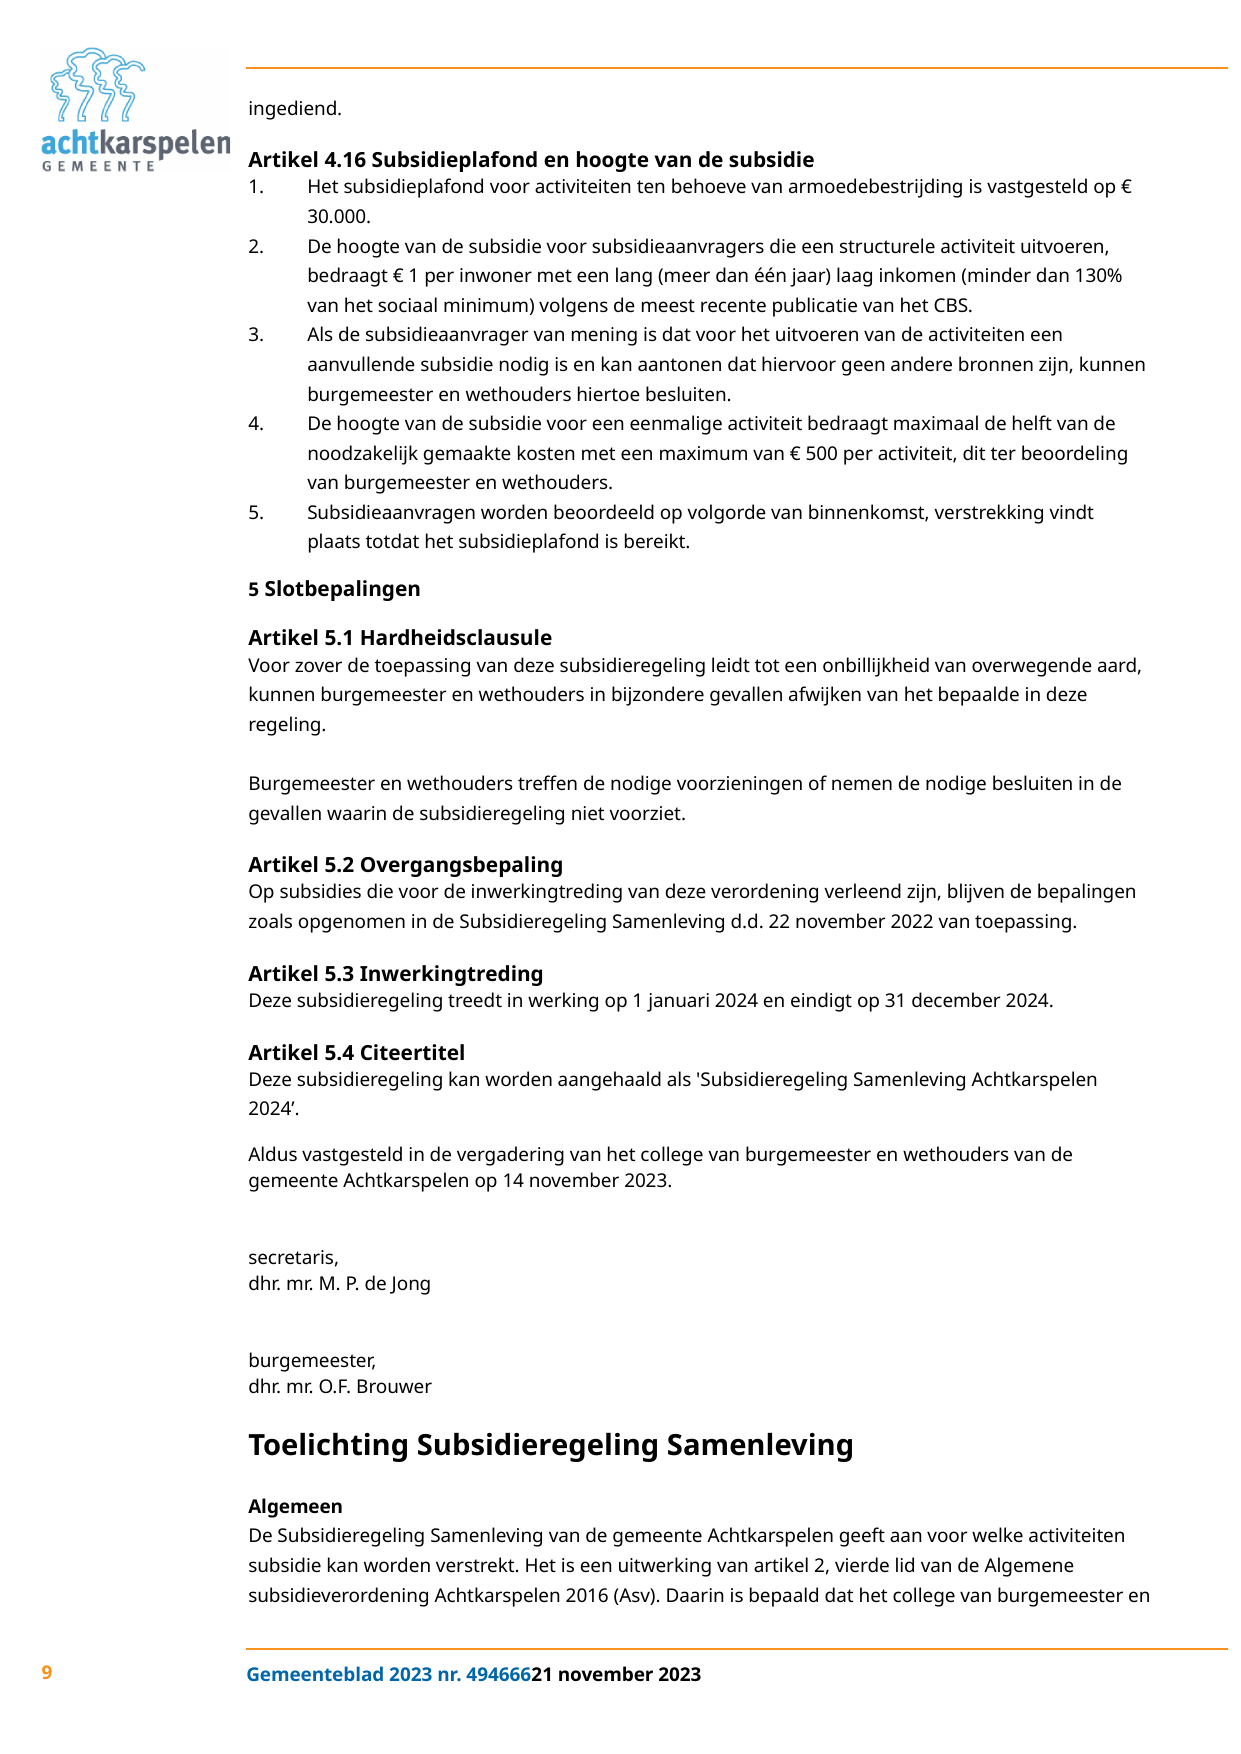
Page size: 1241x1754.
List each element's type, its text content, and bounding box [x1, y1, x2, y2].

text Algemeen [248, 1493, 1152, 1519]
text Deze subsidieregeling treedt in werking op 1 januari 2024 en eindigt op 31 december 2024. [248, 987, 1152, 1013]
text dhr. mr. O.F. Brouwer [248, 1373, 1152, 1398]
text Burgemeester en wethouders treffen de nodige voorzieningen of nemen de nodige besluiten in de gevallen waarin de subsidieregeling niet voorziet. [248, 770, 1152, 826]
text Artikel 5.4 Citeertitel [248, 1038, 1152, 1066]
text De Subsidieregeling Samenleving van de gemeente Achtkarspelen geeft aan voor welke activiteiten subsidie kan worden verstrekt. Het is een uitwerking van artikel 2, vierde lid van de Algemene subsidieverordening Achtkarspelen 2016 (Asv). Daarin is bepaald dat het college van burgemeester en [248, 1523, 1152, 1608]
text Op subsidies die voor de inwerkingtreding van deze verordening verleend zijn, blijven de bepalingen zoals opgenomen in de Subsidieregeling Samenleving d.d. 22 november 2022 van toepassing. [248, 879, 1152, 934]
text dhr. mr. M. P. de Jong [248, 1270, 1152, 1296]
list Als de subsidieaanvrager van mening is dat voor het uitvoeren van de activiteiten een aanvullende subsidie nodig is en kan aantonen dat hiervoor geen andere bronnen zijn, kunnen burgemeester en wethouders hiertoe besluiten. [248, 322, 1152, 406]
text ingediend. [248, 95, 1152, 121]
text Aldus vastgesteld in de vergadering van het college van burgemeester en wethouders van de gemeente Achtkarspelen op 14 november 2023. [248, 1141, 1152, 1193]
text burgemeester, [248, 1347, 1152, 1373]
text Deze subsidieregeling kan worden aangehaald als 'Subsidieregeling Samenleving Achtkarspelen 2024’. [248, 1066, 1152, 1121]
picture [41, 47, 231, 172]
text Voor zover de toepassing van deze subsidieregeling leidt tot een onbillijkheid van overwegende aard, kunnen burgemeester en wethouders in bijzondere gevallen afwijken van het bepaalde in deze regeling. [248, 652, 1152, 737]
list Het subsidieplafond voor activiteiten ten behoeve van armoedebestrijding is vastgesteld op € 30.000. [248, 174, 1152, 229]
text Artikel 5.1 Hardheidsclausule [248, 623, 1152, 652]
text Toelichting Subsidieregeling Samenleving [248, 1424, 1152, 1464]
list De hoogte van de subsidie voor subsidieaanvragers die een structurele activiteit uitvoeren, bedraagt € 1 per inwoner met een lang (meer dan één jaar) laag inkomen (minder dan 130% van het sociaal minimum) volgens de meest recente publicatie van het CBS. [248, 233, 1152, 318]
list De hoogte van de subsidie voor een eenmalige activiteit bedraagt maximaal de helft van de noodzakelijk gemaakte kosten met een maximum van € 500 per activiteit, dit ter beoordeling van burgemeester en wethouders. [248, 410, 1152, 495]
text secretaris, [248, 1244, 1152, 1270]
text Artikel 5.3 Inwerkingtreding [248, 959, 1152, 987]
text Artikel 4.16 Subsidieplafond en hoogte van de subsidie [248, 145, 1152, 174]
text Artikel 5.2 Overgangsbepaling [248, 850, 1152, 879]
list Subsidieaanvragen worden beoordeeld op volgorde van binnenkomst, verstrekking vindt plaats totdat het subsidieplafond is bereikt. [248, 499, 1152, 554]
text 5 Slotbepalingen [248, 574, 1152, 603]
